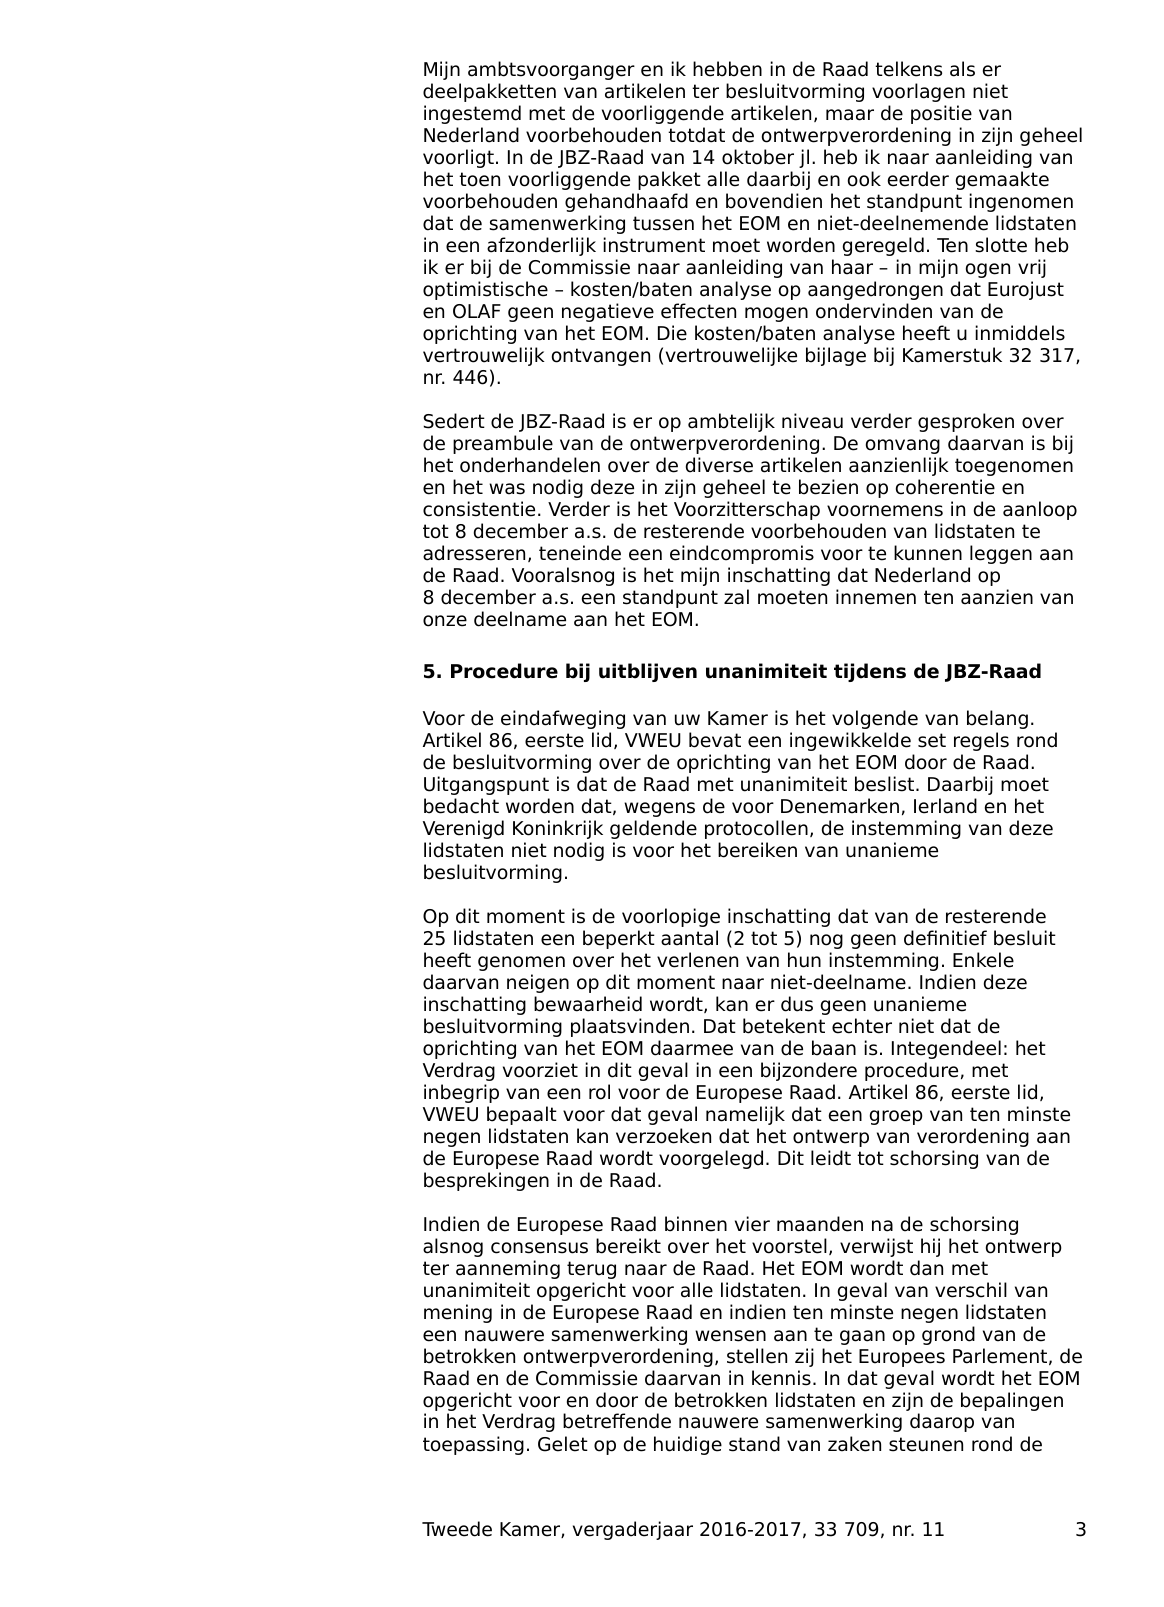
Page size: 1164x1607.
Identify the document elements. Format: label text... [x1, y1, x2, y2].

subtitle 5. Procedure bij uitblijven unanimiteit tijdens de JBZ-Raad [422, 661, 1087, 683]
text Op dit moment is de voorlopige inschatting dat van de resterende 25 lidstaten een beperkt aantal (2 tot 5) nog geen definitief besluit heeft genomen over het verlenen van hun instemming. Enkele daarvan neigen op dit moment naar niet-deelname. Indien deze inschatting bewaarheid wordt, kan er dus geen unanieme besluitvorming plaatsvinden. Dat betekent echter niet dat de oprichting van het EOM daarmee van de baan is. Integendeel: het Verdrag voorziet in dit geval in een bijzondere procedure, met inbegrip van een rol voor de Europese Raad. Artikel 86, eerste lid, VWEU bepaalt voor dat geval namelijk dat een groep van ten minste negen lidstaten kan verzoeken dat het ontwerp van verordening aan de Europese Raad wordt voorgelegd. Dit leidt tot schorsing van de besprekingen in de Raad. [422, 906, 1087, 1191]
text Voor de eindafweging van uw Kamer is het volgende van belang. Artikel 86, eerste lid, VWEU bevat een ingewikkelde set regels rond de besluitvorming over de oprichting van het EOM door de Raad. Uitgangspunt is dat de Raad met unanimiteit beslist. Daarbij moet bedacht worden dat, wegens de voor Denemarken, Ierland en het Verenigd Koninkrijk geldende protocollen, de instemming van deze lidstaten niet nodig is voor het bereiken van unanieme besluitvorming. [422, 708, 1087, 883]
text Sedert de JBZ-Raad is er op ambtelijk niveau verder gesproken over de preambule van de ontwerpverordening. De omvang daarvan is bij het onderhandelen over de diverse artikelen aanzienlijk toegenomen en het was nodig deze in zijn geheel te bezien op coherentie en consistentie. Verder is het Voorzitterschap voornemens in de aanloop tot 8 december a.s. de resterende voorbehouden van lidstaten te adresseren, teneinde een eindcompromis voor te kunnen leggen aan de Raad. Vooralsnog is het mijn inschatting dat Nederland op 8 december a.s. een standpunt zal moeten innemen ten aanzien van onze deelname aan het EOM. [422, 411, 1087, 631]
text Mijn ambtsvoorganger en ik hebben in de Raad telkens als er deelpakketten van artikelen ter besluitvorming voorlagen niet ingestemd met de voorliggende artikelen, maar de positie van Nederland voorbehouden totdat de ontwerpverordening in zijn geheel voorligt. In de JBZ-Raad van 14 oktober jl. heb ik naar aanleiding van het toen voorliggende pakket alle daarbij en ook eerder gemaakte voorbehouden gehandhaafd en bovendien het standpunt ingenomen dat de samenwerking tussen het EOM en niet-deelnemende lidstaten in een afzonderlijk instrument moet worden geregeld. Ten slotte heb ik er bij de Commissie naar aanleiding van haar – in mijn ogen vrij optimistische – kosten/baten analyse op aangedrongen dat Eurojust en OLAF geen negatieve effecten mogen ondervinden van de oprichting van het EOM. Die kosten/baten analyse heeft u inmiddels vertrouwelijk ontvangen (vertrouwelijke bijlage bij Kamerstuk 32 317, nr. 446). [422, 59, 1087, 389]
text Indien de Europese Raad binnen vier maanden na de schorsing alsnog consensus bereikt over het voorstel, verwijst hij het ontwerp ter aanneming terug naar de Raad. Het EOM wordt dan met unanimiteit opgericht voor alle lidstaten. In geval van verschil van mening in de Europese Raad en indien ten minste negen lidstaten een nauwere samenwerking wensen aan te gaan op grond van de betrokken ontwerpverordening, stellen zij het Europees Parlement, de Raad en de Commissie daarvan in kennis. In dat geval wordt het EOM opgericht voor en door de betrokken lidstaten en zijn de bepalingen in het Verdrag betreffende nauwere samenwerking daarop van toepassing. Gelet op de huidige stand van zaken steunen rond de [422, 1214, 1087, 1455]
